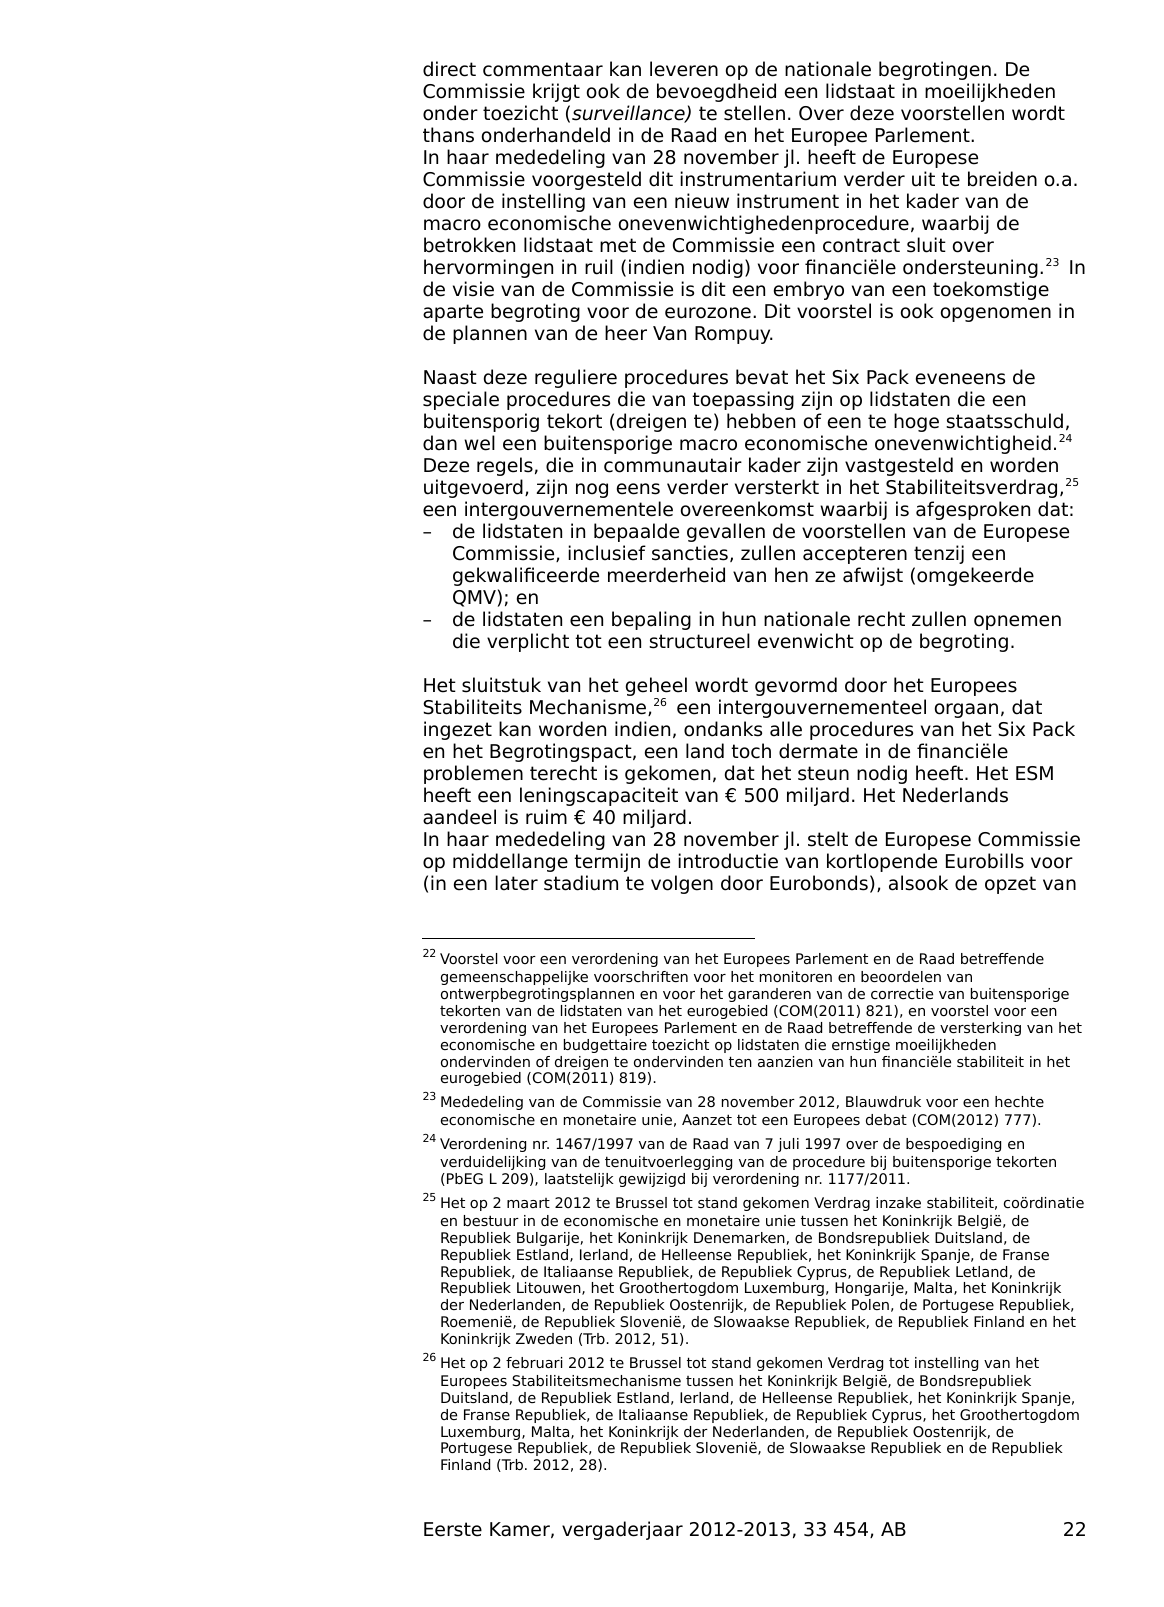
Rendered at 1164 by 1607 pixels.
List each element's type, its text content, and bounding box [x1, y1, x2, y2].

text Voorstel voor een verordening van het Europees Parlement en de Raad betreffende gemeenschappelijke voorschriften voor het monitoren en beoordelen van ontwerpbegrotingsplannen en voor het garanderen van de correctie van buitensporige tekorten van de lidstaten van het eurogebied (COM(2011) 821), en voorstel voor een verordening van het Europees Parlement en de Raad betreffende de versterking van het economische en budgettaire toezicht op lidstaten die ernstige moeilijkheden ondervinden of dreigen te ondervinden ten aanzien van hun financiële stabiliteit in het eurogebied (COM(2011) 819). [422, 947, 1087, 1087]
text Het sluitstuk van het geheel wordt gevormd door het Europees Stabiliteits Mechanisme, een intergouvernementeel orgaan, dat ingezet kan worden indien, ondanks alle procedures van het Six Pack en het Begrotingspact, een land toch dermate in de financiële problemen terecht is gekomen, dat het steun nodig heeft. Het ESM heeft een leningscapaciteit van € 500 miljard. Het Nederlands aandeel is ruim € 40 miljard. [422, 675, 1087, 829]
text Mededeling van de Commissie van 28 november 2012, Blauwdruk voor een hechte economische en monetaire unie, Aanzet tot een Europees debat (COM(2012) 777). [422, 1090, 1087, 1129]
text Het op 2 februari 2012 te Brussel tot stand gekomen Verdrag tot instelling van het Europees Stabiliteitsmechanisme tussen het Koninkrijk België, de Bondsrepubliek Duitsland, de Republiek Estland, Ierland, de Helleense Republiek, het Koninkrijk Spanje, de Franse Republiek, de Italiaanse Republiek, de Republiek Cyprus, het Groothertogdom Luxemburg, Malta, het Koninkrijk der Nederlanden, de Republiek Oostenrijk, de Portugese Republiek, de Republiek Slovenië, de Slowaakse Republiek en de Republiek Finland (Trb. 2012, 28). [422, 1351, 1087, 1474]
text direct commentaar kan leveren op de nationale begrotingen. De Commissie krijgt ook de bevoegdheid een lidstaat in moeilijkheden onder toezicht (surveillance) te stellen. Over deze voorstellen wordt thans onderhandeld in de Raad en het Europee Parlement. [422, 59, 1087, 147]
text Verordening nr. 1467/1997 van de Raad van 7 juli 1997 over de bespoediging en verduidelijking van de tenuitvoerlegging van de procedure bij buitensporige tekorten (PbEG L 209), laatstelijk gewijzigd bij verordening nr. 1177/2011. [422, 1132, 1087, 1188]
text Het op 2 maart 2012 te Brussel tot stand gekomen Verdrag inzake stabiliteit, coördinatie en bestuur in de economische en monetaire unie tussen het Koninkrijk België, de Republiek Bulgarije, het Koninkrijk Denemarken, de Bondsrepubliek Duitsland, de Republiek Estland, Ierland, de Helleense Republiek, het Koninkrijk Spanje, de Franse Republiek, de Italiaanse Republiek, de Republiek Cyprus, de Republiek Letland, de Republiek Litouwen, het Groothertogdom Luxemburg, Hongarije, Malta, het Koninkrijk der Nederlanden, de Republiek Oostenrijk, de Republiek Polen, de Portugese Republiek, Roemenië, de Republiek Slovenië, de Slowaakse Republiek, de Republiek Finland en het Koninkrijk Zweden (Trb. 2012, 51). [422, 1191, 1087, 1348]
text – de lidstaten een bepaling in hun nationale recht zullen opnemen die verplicht tot een structureel evenwicht op de begroting. [422, 609, 1087, 653]
text In haar mededeling van 28 november jl. stelt de Europese Commissie op middellange termijn de introductie van kortlopende Eurobills voor (in een later stadium te volgen door Eurobonds), alsook de opzet van [422, 829, 1087, 895]
text In haar mededeling van 28 november jl. heeft de Europese Commissie voorgesteld dit instrumentarium verder uit te breiden o.a. door de instelling van een nieuw instrument in het kader van de macro economische onevenwichtighedenprocedure, waarbij de betrokken lidstaat met de Commissie een contract sluit over hervormingen in ruil (indien nodig) voor financiële ondersteuning. In de visie van de Commissie is dit een embryo van een toekomstige aparte begroting voor de eurozone. Dit voorstel is ook opgenomen in de plannen van de heer Van Rompuy. [422, 147, 1087, 345]
text – de lidstaten in bepaalde gevallen de voorstellen van de Europese Commissie, inclusief sancties, zullen accepteren tenzij een gekwalificeerde meerderheid van hen ze afwijst (omgekeerde QMV); en [422, 521, 1087, 609]
text Naast deze reguliere procedures bevat het Six Pack eveneens de speciale procedures die van toepassing zijn op lidstaten die een buitensporig tekort (dreigen te) hebben of een te hoge staatsschuld, dan wel een buitensporige macro economische onevenwichtigheid. Deze regels, die in communautair kader zijn vastgesteld en worden uitgevoerd, zijn nog eens verder versterkt in het Stabiliteitsverdrag, een intergouvernementele overeenkomst waarbij is afgesproken dat: [422, 367, 1087, 521]
